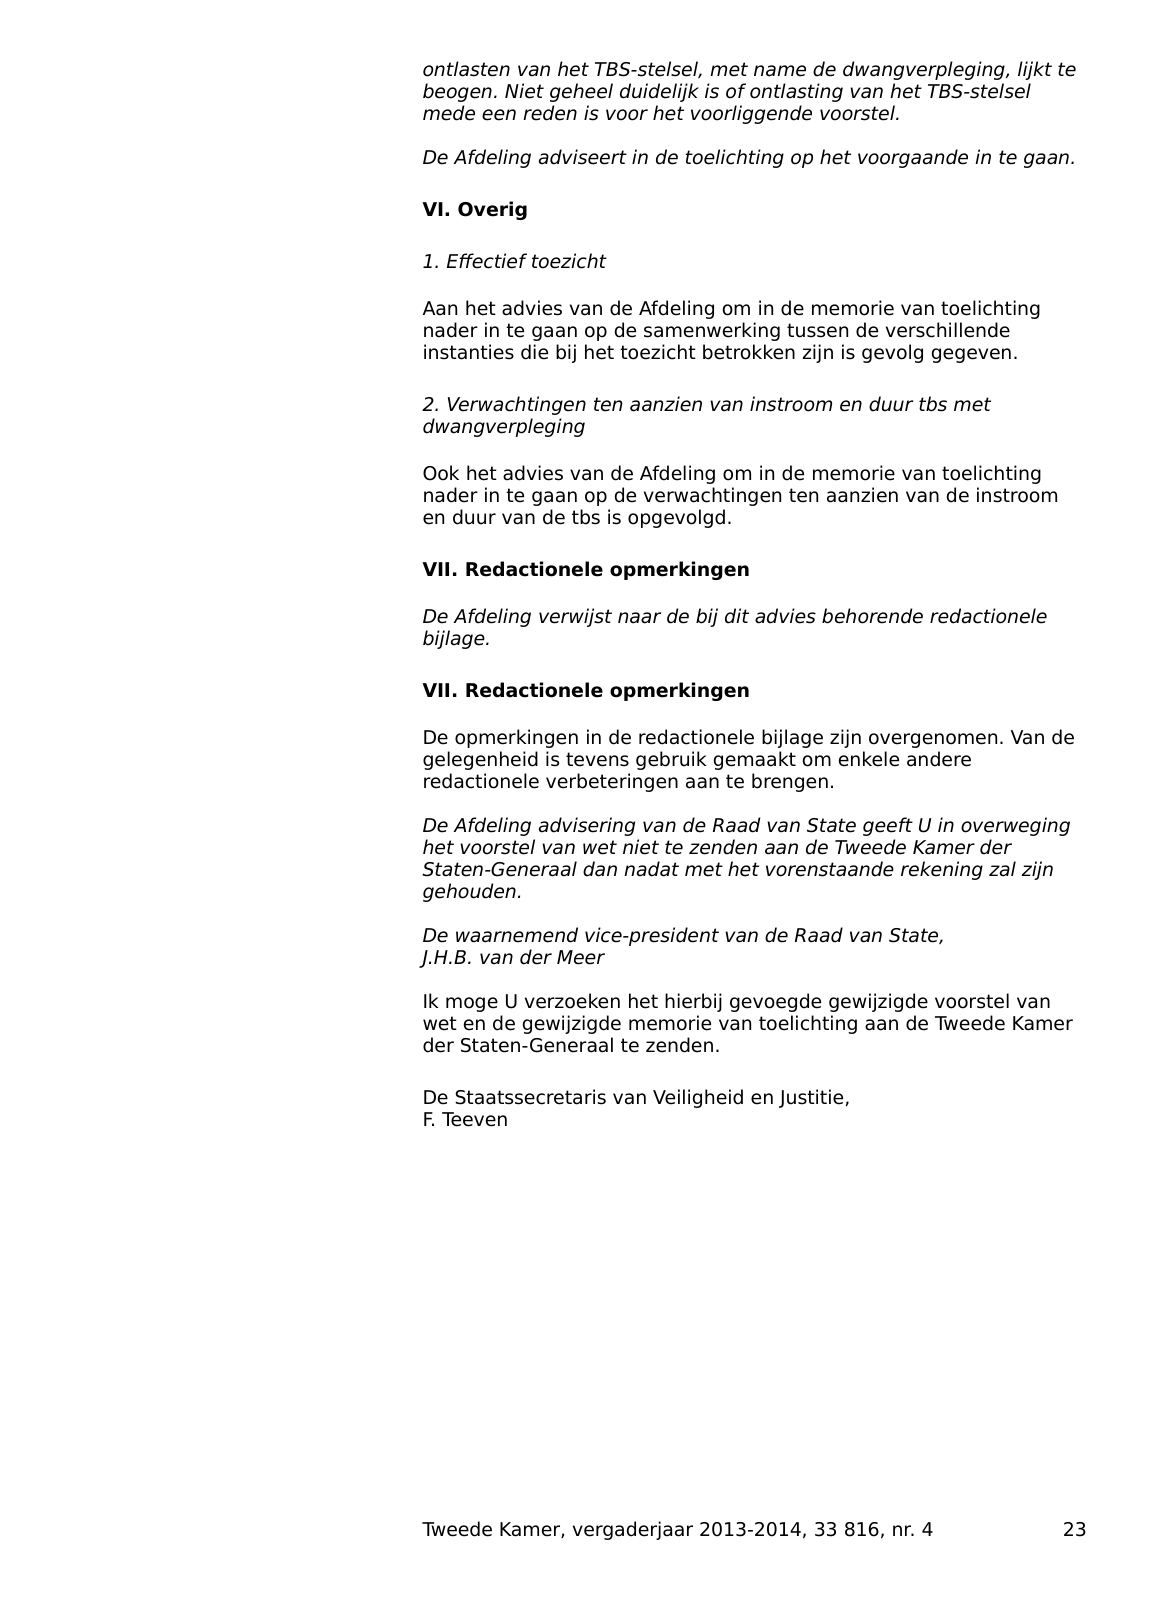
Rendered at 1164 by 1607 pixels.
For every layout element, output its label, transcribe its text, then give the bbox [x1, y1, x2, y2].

text Aan het advies van de Afdeling om in de memorie van toelichting nader in te gaan op de samenwerking tussen de verschillende instanties die bij het toezicht betrokken zijn is gevolg gegeven. [422, 298, 1087, 364]
subtitle VI. Overig [422, 199, 1087, 221]
text De Afdeling advisering van de Raad van State geeft U in overweging het voorstel van wet niet te zenden aan de Tweede Kamer der Staten-Generaal dan nadat met het vorenstaande rekening zal zijn gehouden. [422, 815, 1087, 903]
text De Afdeling adviseert in de toelichting op het voorgaande in te gaan. [422, 147, 1087, 169]
subtitle VII. Redactionele opmerkingen [422, 559, 1087, 581]
subtitle 1. Effectief toezicht [422, 251, 1087, 273]
text ontlasten van het TBS-stelsel, met name de dwangverpleging, lijkt te beogen. Niet geheel duidelijk is of ontlasting van het TBS-stelsel mede een reden is voor het voorliggende voorstel. [422, 59, 1087, 125]
subtitle VII. Redactionele opmerkingen [422, 680, 1087, 702]
subtitle 2. Verwachtingen ten aanzien van instroom en duur tbs met dwangverpleging [422, 394, 1087, 438]
text Ook het advies van de Afdeling om in de memorie van toelichting nader in te gaan op de verwachtingen ten aanzien van de instroom en duur van de tbs is opgevolgd. [422, 463, 1087, 529]
text De Afdeling verwijst naar de bij dit advies behorende redactionele bijlage. [422, 606, 1087, 650]
text J.H.B. van der Meer [422, 947, 1087, 969]
text De opmerkingen in de redactionele bijlage zijn overgenomen. Van de gelegenheid is tevens gebruik gemaakt om enkele andere redactionele verbeteringen aan te brengen. [422, 727, 1087, 793]
text De waarnemend vice-president van de Raad van State, [422, 925, 1087, 947]
text De Staatssecretaris van Veiligheid en Justitie, F. Teeven [422, 1087, 1087, 1131]
text Ik moge U verzoeken het hierbij gevoegde gewijzigde voorstel van wet en de gewijzigde memorie van toelichting aan de Tweede Kamer der Staten-Generaal te zenden. [422, 991, 1087, 1057]
